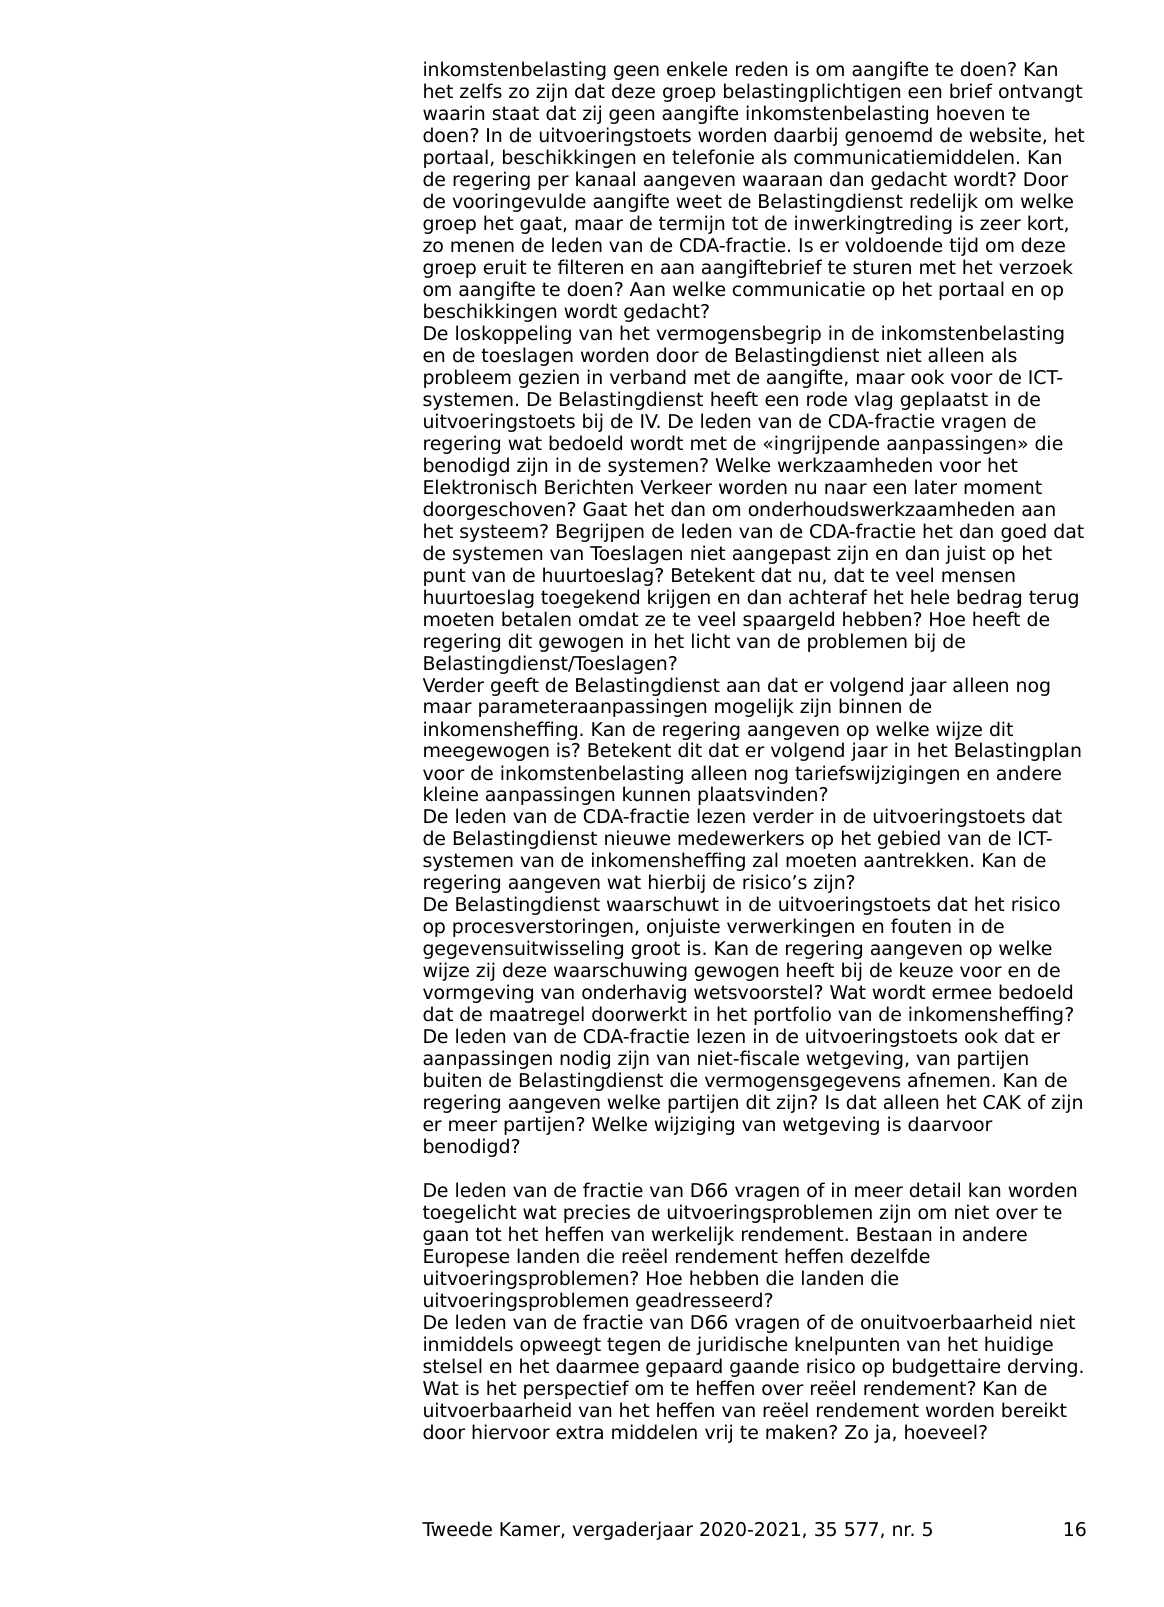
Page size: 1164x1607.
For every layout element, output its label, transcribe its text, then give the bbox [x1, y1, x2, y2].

text inkomstenbelasting geen enkele reden is om aangifte te doen? Kan het zelfs zo zijn dat deze groep belastingplichtigen een brief ontvangt waarin staat dat zij geen aangifte inkomstenbelasting hoeven te doen? In de uitvoeringstoets worden daarbij genoemd de website, het portaal, beschikkingen en telefonie als communicatiemiddelen. Kan de regering per kanaal aangeven waaraan dan gedacht wordt? Door de vooringevulde aangifte weet de Belastingdienst redelijk om welke groep het gaat, maar de termijn tot de inwerkingtreding is zeer kort, zo menen de leden van de CDA-fractie. Is er voldoende tijd om deze groep eruit te filteren en aan aangiftebrief te sturen met het verzoek om aangifte te doen? Aan welke communicatie op het portaal en op beschikkingen wordt gedacht? [422, 59, 1087, 323]
text De leden van de CDA-fractie lezen verder in de uitvoeringstoets dat de Belastingdienst nieuwe medewerkers op het gebied van de ICT-systemen van de inkomensheffing zal moeten aantrekken. Kan de regering aangeven wat hierbij de risico’s zijn? [422, 806, 1087, 894]
text De leden van de fractie van D66 vragen of in meer detail kan worden toegelicht wat precies de uitvoeringsproblemen zijn om niet over te gaan tot het heffen van werkelijk rendement. Bestaan in andere Europese landen die reëel rendement heffen dezelfde uitvoeringsproblemen? Hoe hebben die landen die uitvoeringsproblemen geadresseerd? [422, 1180, 1087, 1312]
text De loskoppeling van het vermogensbegrip in de inkomstenbelasting en de toeslagen worden door de Belastingdienst niet alleen als probleem gezien in verband met de aangifte, maar ook voor de ICT-systemen. De Belastingdienst heeft een rode vlag geplaatst in de uitvoeringstoets bij de IV. De leden van de CDA-fractie vragen de regering wat bedoeld wordt met de «ingrijpende aanpassingen» die benodigd zijn in de systemen? Welke werkzaamheden voor het Elektronisch Berichten Verkeer worden nu naar een later moment doorgeschoven? Gaat het dan om onderhoudswerkzaamheden aan het systeem? Begrijpen de leden van de CDA-fractie het dan goed dat de systemen van Toeslagen niet aangepast zijn en dan juist op het punt van de huurtoeslag? Betekent dat nu, dat te veel mensen huurtoeslag toegekend krijgen en dan achteraf het hele bedrag terug moeten betalen omdat ze te veel spaargeld hebben? Hoe heeft de regering dit gewogen in het licht van de problemen bij de Belastingdienst/Toeslagen? [422, 323, 1087, 674]
text De Belastingdienst waarschuwt in de uitvoeringstoets dat het risico op procesverstoringen, onjuiste verwerkingen en fouten in de gegevensuitwisseling groot is. Kan de regering aangeven op welke wijze zij deze waarschuwing gewogen heeft bij de keuze voor en de vormgeving van onderhavig wetsvoorstel? Wat wordt ermee bedoeld dat de maatregel doorwerkt in het portfolio van de inkomensheffing? [422, 894, 1087, 1026]
text De leden van de CDA-fractie lezen in de uitvoeringstoets ook dat er aanpassingen nodig zijn van niet-fiscale wetgeving, van partijen buiten de Belastingdienst die vermogensgegevens afnemen. Kan de regering aangeven welke partijen dit zijn? Is dat alleen het CAK of zijn er meer partijen? Welke wijziging van wetgeving is daarvoor benodigd? [422, 1026, 1087, 1158]
text Verder geeft de Belastingdienst aan dat er volgend jaar alleen nog maar parameteraanpassingen mogelijk zijn binnen de inkomensheffing. Kan de regering aangeven op welke wijze dit meegewogen is? Betekent dit dat er volgend jaar in het Belastingplan voor de inkomstenbelasting alleen nog tariefswijzigingen en andere kleine aanpassingen kunnen plaatsvinden? [422, 674, 1087, 806]
text De leden van de fractie van D66 vragen of de onuitvoerbaarheid niet inmiddels opweegt tegen de juridische knelpunten van het huidige stelsel en het daarmee gepaard gaande risico op budgettaire derving. Wat is het perspectief om te heffen over reëel rendement? Kan de uitvoerbaarheid van het heffen van reëel rendement worden bereikt door hiervoor extra middelen vrij te maken? Zo ja, hoeveel? [422, 1312, 1087, 1444]
